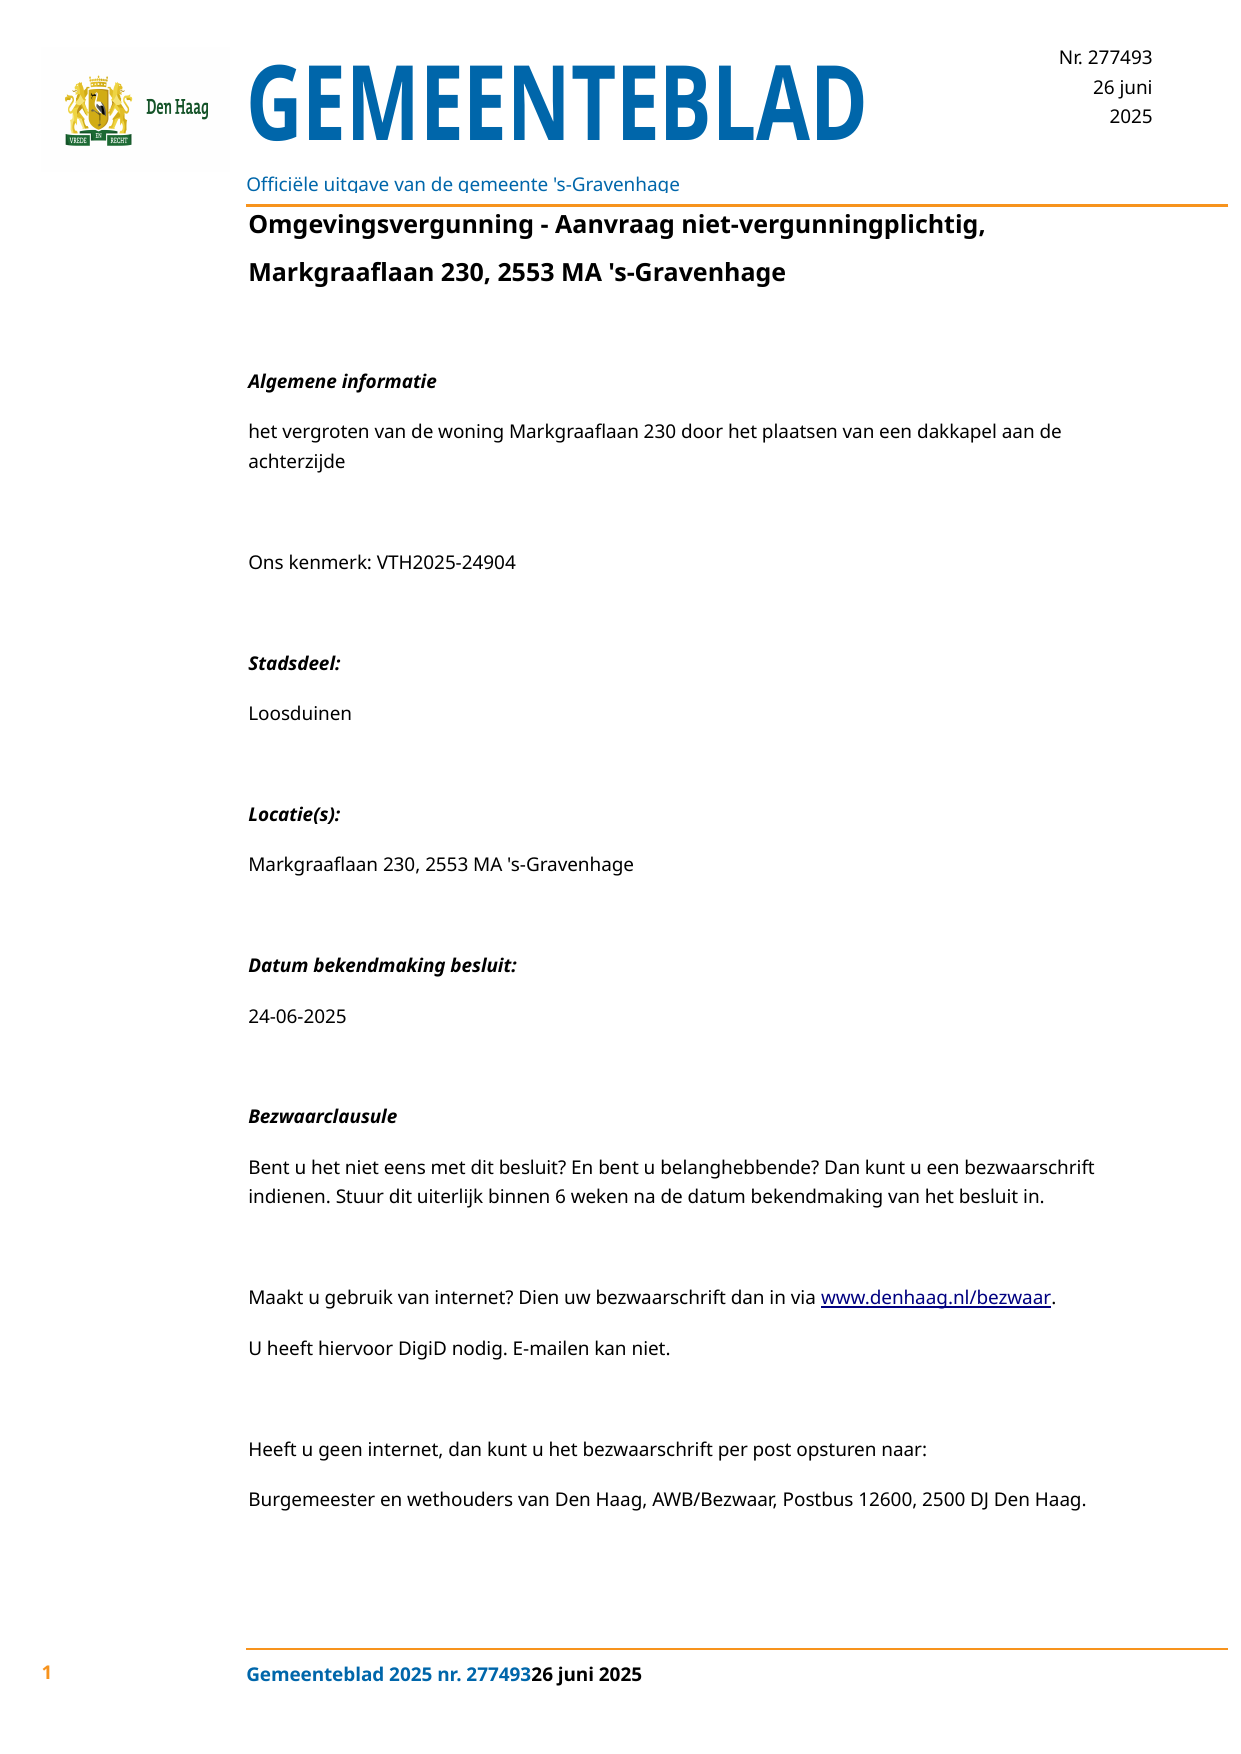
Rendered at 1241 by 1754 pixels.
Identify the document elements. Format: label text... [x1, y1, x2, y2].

text Loosduinen [248, 700, 1152, 726]
text Markgraaflaan 230, 2553 MA 's-Gravenhage [248, 852, 1152, 877]
text Stadsdeel: [248, 650, 1152, 676]
text Ons kenmerk: VTH2025-24904 [248, 549, 1152, 575]
text Heeft u geen internet, dan kunt u het bezwaarschrift per post opsturen naar: [248, 1436, 1152, 1462]
text Bent u het niet eens met dit besluit? En bent u belanghebbende? Dan kunt u een bezwaarschrift indienen. Stuur dit uiterlijk binnen 6 weken na de datum bekendmaking van het besluit in. [248, 1154, 1152, 1209]
picture [41, 47, 231, 172]
text het vergroten van de woning Markgraaflaan 230 door het plaatsen van een dakkapel aan de achterzijde [248, 419, 1152, 474]
text Burgemeester en wethouders van Den Haag, AWB/Bezwaar, Postbus 12600, 2500 DJ Den Haag. [248, 1486, 1152, 1512]
text Omgevingsvergunning - Aanvraag niet-vergunningplichtig, Markgraaflaan 230, 2553 MA 's-Gravenhage [248, 207, 1152, 288]
text Maakt u gebruik van internet? Dien uw bezwaarschrift dan in via www.denhaag.nl/bezwaar. [248, 1284, 1152, 1310]
text Algemene informatie [248, 368, 1152, 394]
text Datum bekendmaking besluit: [248, 952, 1152, 978]
text Bezwaarclausule [248, 1104, 1152, 1129]
text 24-06-2025 [248, 1003, 1152, 1029]
text Locatie(s): [248, 801, 1152, 827]
text U heeft hiervoor DigiD nodig. E-mailen kan niet. [248, 1335, 1152, 1361]
